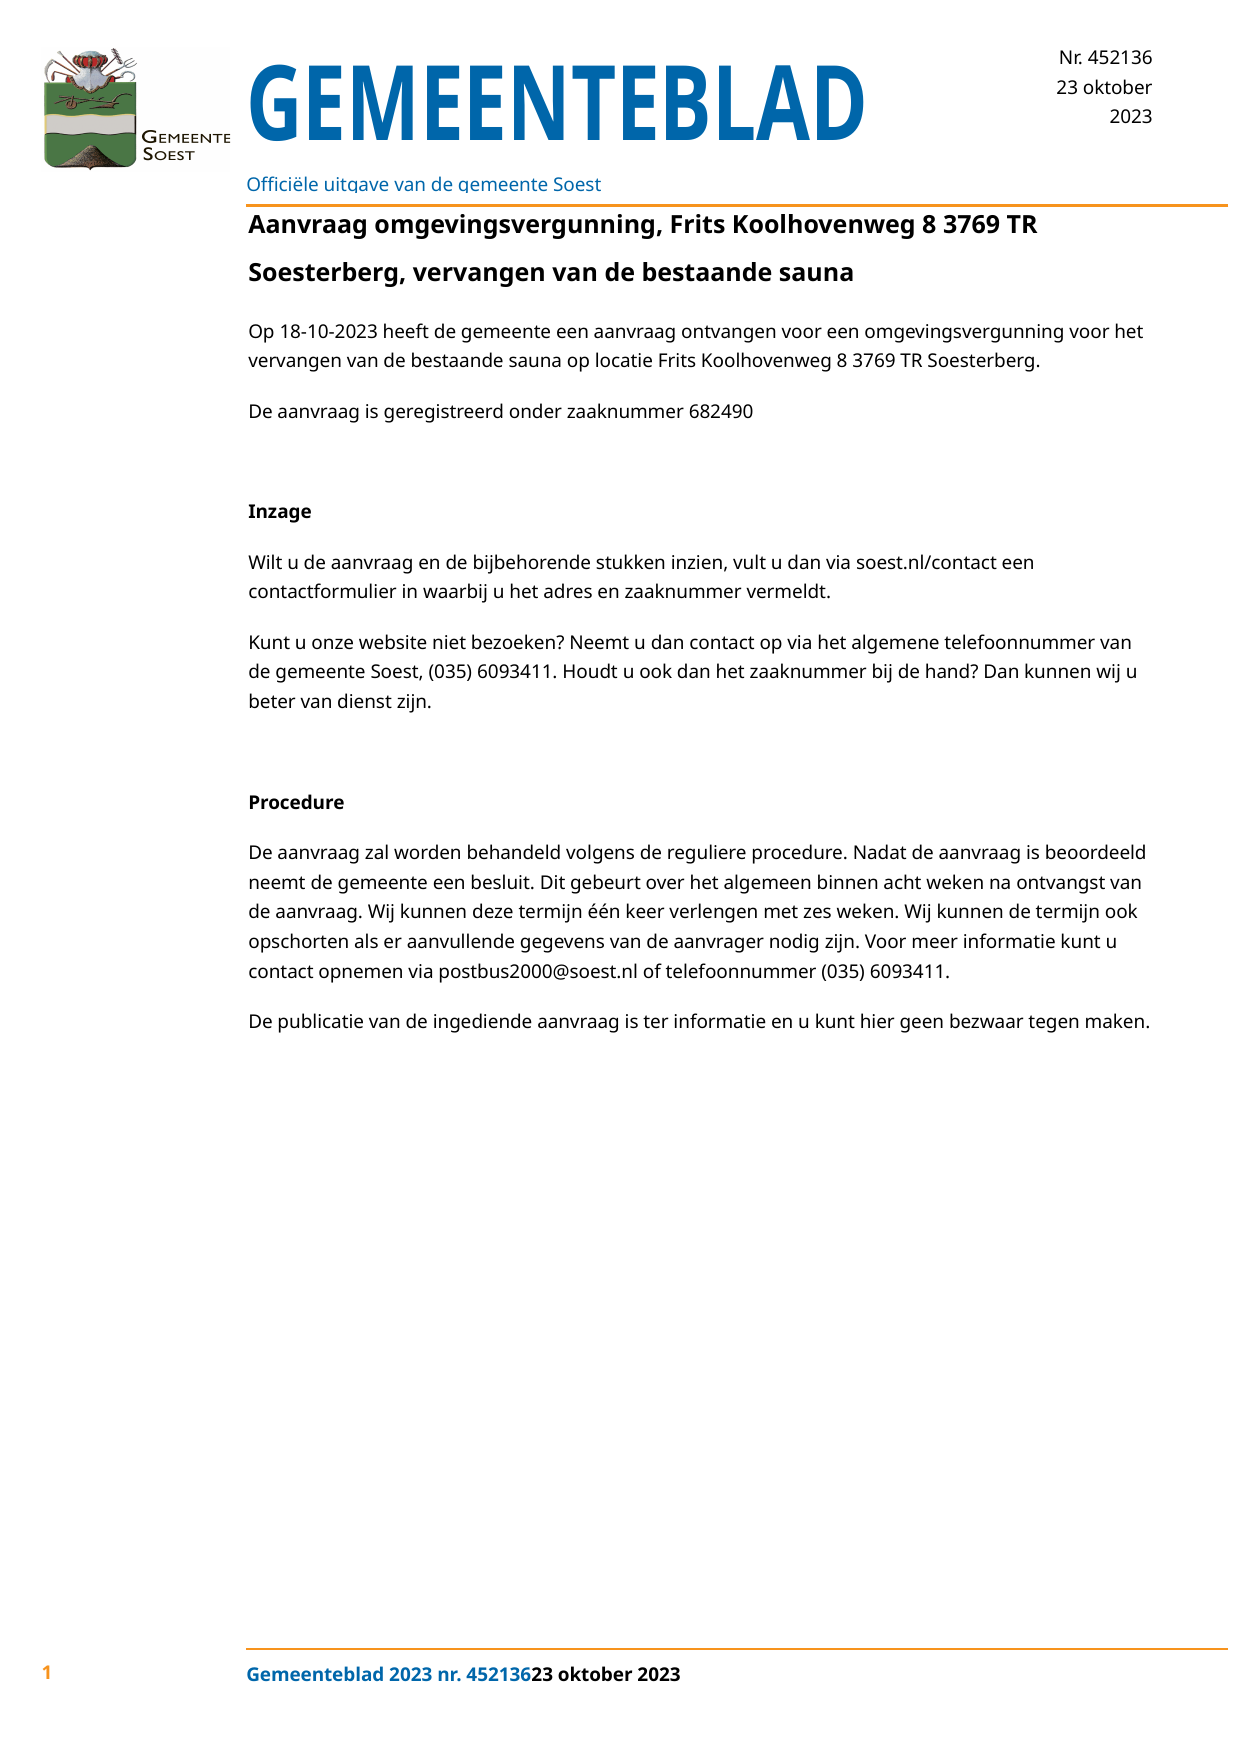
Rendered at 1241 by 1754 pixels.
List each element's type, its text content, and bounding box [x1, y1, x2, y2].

text Wilt u de aanvraag en de bijbehorende stukken inzien, vult u dan via soest.nl/contact een contactformulier in waarbij u het adres en zaaknummer vermeldt. [248, 549, 1152, 604]
text Inzage [248, 499, 1152, 524]
text Aanvraag omgevingsvergunning, Frits Koolhovenweg 8 3769 TR Soesterberg, vervangen van de bestaande sauna [248, 207, 1152, 288]
text De aanvraag is geregistreerd onder zaaknummer 682490 [248, 398, 1152, 424]
text Procedure [248, 789, 1152, 815]
text De publicatie van de ingediende aanvraag is ter informatie en u kunt hier geen bezwaar tegen maken. [248, 1008, 1152, 1034]
picture [41, 47, 231, 172]
text De aanvraag zal worden behandeld volgens de reguliere procedure. Nadat de aanvraag is beoordeeld neemt de gemeente een besluit. Dit gebeurt over het algemeen binnen acht weken na ontvangst van de aanvraag. Wij kunnen deze termijn één keer verlengen met zes weken. Wij kunnen de termijn ook opschorten als er aanvullende gegevens van de aanvrager nodig zijn. Voor meer informatie kunt u contact opnemen via postbus2000@soest.nl of telefoonnummer (035) 6093411. [248, 839, 1152, 984]
text Kunt u onze website niet bezoeken? Neemt u dan contact op via het algemene telefoonnummer van de gemeente Soest, (035) 6093411. Houdt u ook dan het zaaknummer bij de hand? Dan kunnen wij u beter van dienst zijn. [248, 629, 1152, 714]
text Op 18-10-2023 heeft de gemeente een aanvraag ontvangen voor een omgevingsvergunning voor het vervangen van de bestaande sauna op locatie Frits Koolhovenweg 8 3769 TR Soesterberg. [248, 318, 1152, 373]
